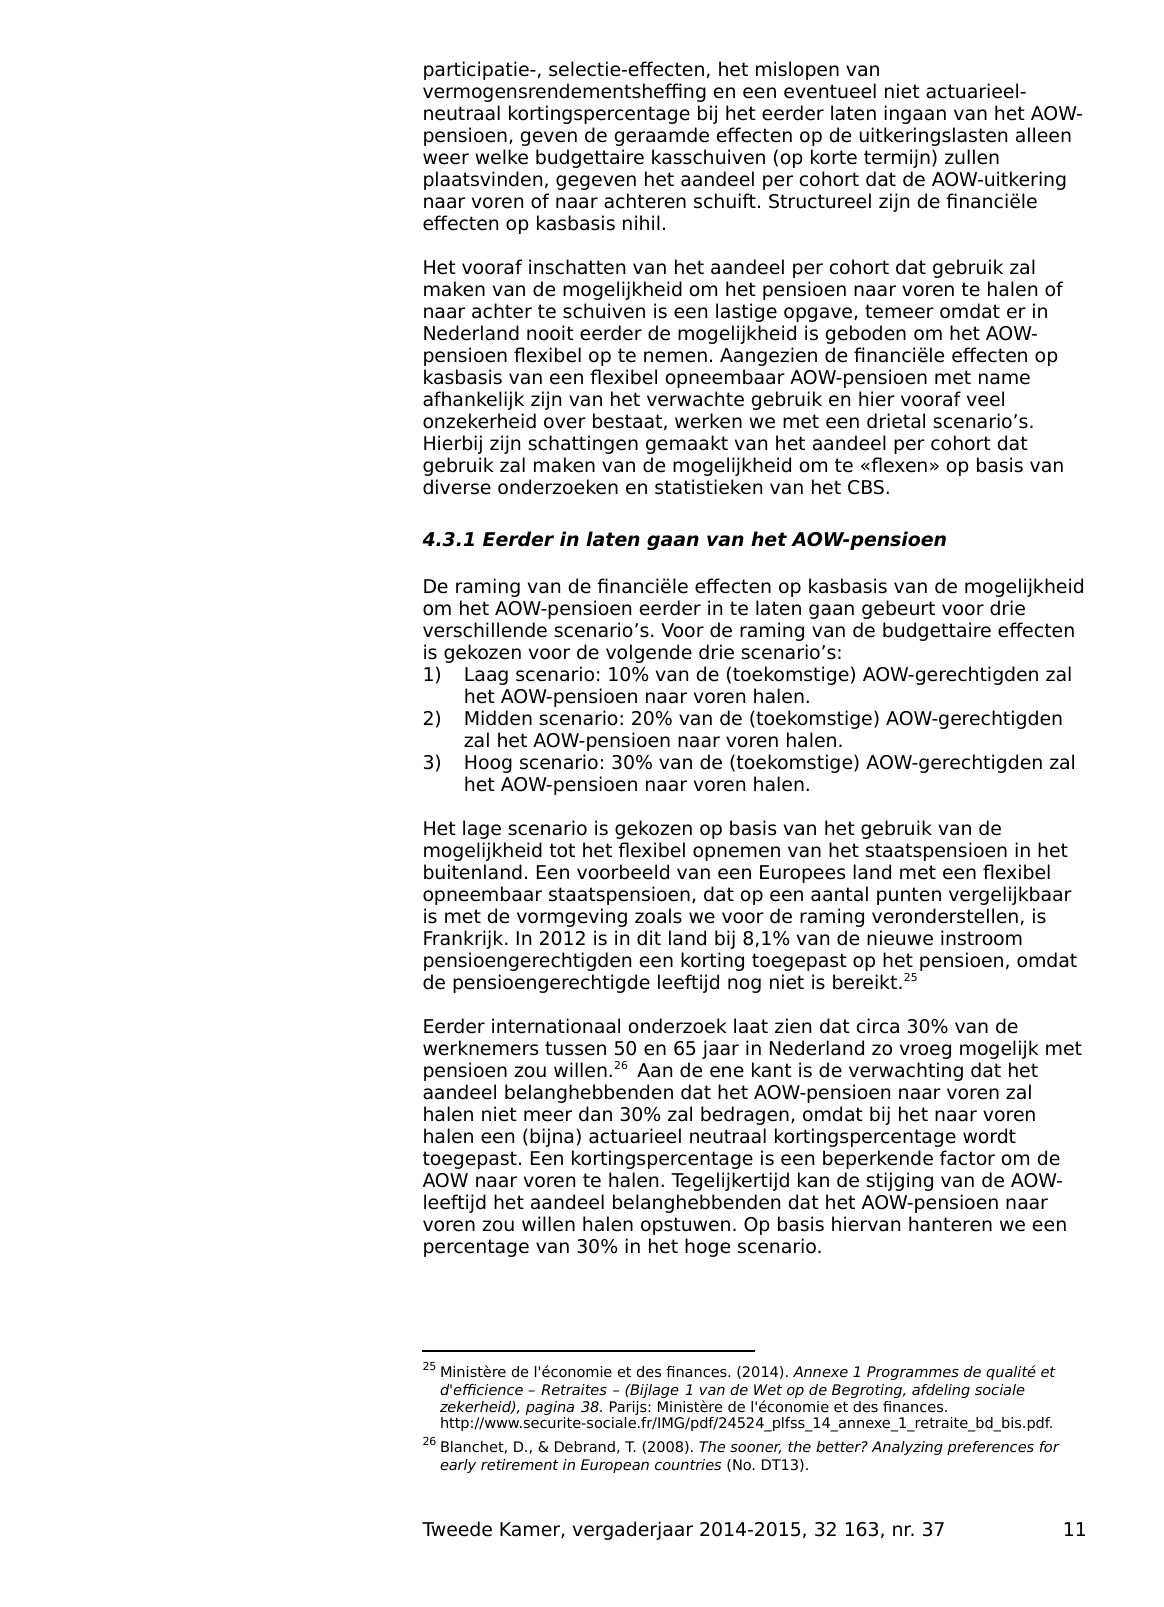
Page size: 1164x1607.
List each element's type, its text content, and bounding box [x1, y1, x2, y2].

text Het lage scenario is gekozen op basis van het gebruik van de mogelijkheid tot het flexibel opnemen van het staatspensioen in het buitenland. Een voorbeeld van een Europees land met een flexibel opneembaar staatspensioen, dat op een aantal punten vergelijkbaar is met de vormgeving zoals we voor de raming veronderstellen, is Frankrijk. In 2012 is in dit land bij 8,1% van de nieuwe instroom pensioengerechtigden een korting toegepast op het pensioen, omdat de pensioengerechtigde leeftijd nog niet is bereikt. [422, 818, 1087, 994]
text Blanchet, D., & Debrand, T. (2008). The sooner, the better? Analyzing preferences for early retirement in European countries (No. DT13). [422, 1435, 1087, 1474]
text 2) Midden scenario: 20% van de (toekomstige) AOW-gerechtigden zal het AOW-pensioen naar voren halen. [422, 708, 1087, 752]
text 1) Laag scenario: 10% van de (toekomstige) AOW-gerechtigden zal het AOW-pensioen naar voren halen. [422, 664, 1087, 708]
text 3) Hoog scenario: 30% van de (toekomstige) AOW-gerechtigden zal het AOW-pensioen naar voren halen. [422, 752, 1087, 796]
text Het vooraf inschatten van het aandeel per cohort dat gebruik zal maken van de mogelijkheid om het pensioen naar voren te halen of naar achter te schuiven is een lastige opgave, temeer omdat er in Nederland nooit eerder de mogelijkheid is geboden om het AOW-pensioen flexibel op te nemen. Aangezien de financiële effecten op kasbasis van een flexibel opneembaar AOW-pensioen met name afhankelijk zijn van het verwachte gebruik en hier vooraf veel onzekerheid over bestaat, werken we met een drietal scenario’s. Hierbij zijn schattingen gemaakt van het aandeel per cohort dat gebruik zal maken van de mogelijkheid om te «flexen» op basis van diverse onderzoeken en statistieken van het CBS. [422, 257, 1087, 499]
text participatie-, selectie-effecten, het mislopen van vermogensrendementsheffing en een eventueel niet actuarieel-neutraal kortingspercentage bij het eerder laten ingaan van het AOW-pensioen, geven de geraamde effecten op de uitkeringslasten alleen weer welke budgettaire kasschuiven (op korte termijn) zullen plaatsvinden, gegeven het aandeel per cohort dat de AOW-uitkering naar voren of naar achteren schuift. Structureel zijn de financiële effecten op kasbasis nihil. [422, 59, 1087, 235]
subtitle 4.3.1 Eerder in laten gaan van het AOW-pensioen [422, 529, 1087, 551]
text Eerder internationaal onderzoek laat zien dat circa 30% van de werknemers tussen 50 en 65 jaar in Nederland zo vroeg mogelijk met pensioen zou willen. Aan de ene kant is de verwachting dat het aandeel belanghebbenden dat het AOW-pensioen naar voren zal halen niet meer dan 30% zal bedragen, omdat bij het naar voren halen een (bijna) actuarieel neutraal kortingspercentage wordt toegepast. Een kortingspercentage is een beperkende factor om de AOW naar voren te halen. Tegelijkertijd kan de stijging van de AOW-leeftijd het aandeel belanghebbenden dat het AOW-pensioen naar voren zou willen halen opstuwen. Op basis hiervan hanteren we een percentage van 30% in het hoge scenario. [422, 1016, 1087, 1258]
text Ministère de l'économie et des finances. (2014). Annexe 1 Programmes de qualité et d'efficience – Retraites – (Bijlage 1 van de Wet op de Begroting, afdeling sociale zekerheid), pagina 38. Parijs: Ministère de l'économie et des finances. http://www.securite-sociale.fr/IMG/pdf/24524_plfss_14_annexe_1_retraite_bd_bis.pdf. [422, 1360, 1087, 1432]
text De raming van de financiële effecten op kasbasis van de mogelijkheid om het AOW-pensioen eerder in te laten gaan gebeurt voor drie verschillende scenario’s. Voor de raming van de budgettaire effecten is gekozen voor de volgende drie scenario’s: [422, 576, 1087, 664]
